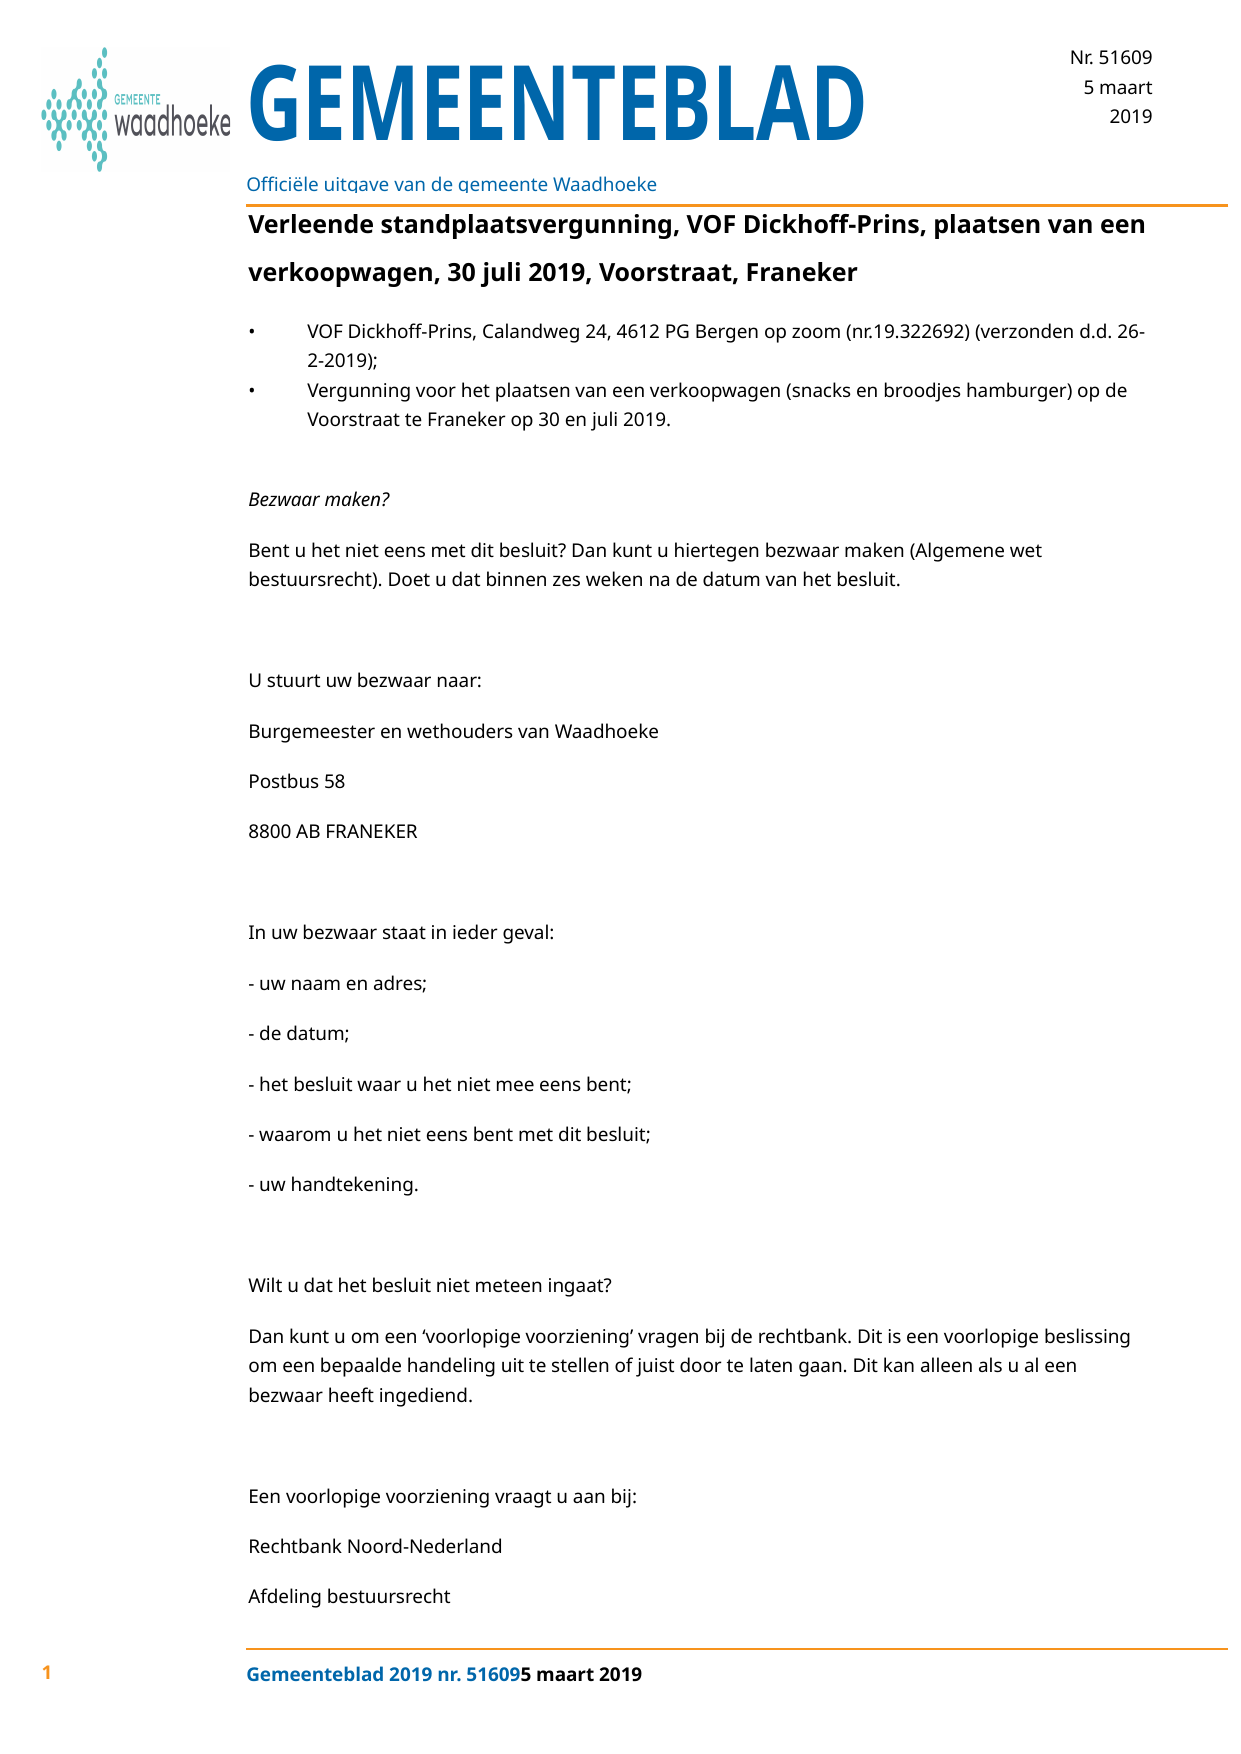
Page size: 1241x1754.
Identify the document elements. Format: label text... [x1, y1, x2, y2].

text - uw naam en adres; [248, 970, 1152, 996]
text Bent u het niet eens met dit besluit? Dan kunt u hiertegen bezwaar maken (Algemene wet bestuursrecht). Doet u dat binnen zes weken na de datum van het besluit. [248, 537, 1152, 592]
list VOF Dickhoff-Prins, Calandweg 24, 4612 PG Bergen op zoom (nr.19.322692) (verzonden d.d. 26-2-2019); [248, 318, 1152, 373]
text Een voorlopige voorziening vraagt u aan bij: [248, 1483, 1152, 1509]
text Rechtbank Noord-Nederland [248, 1533, 1152, 1559]
text - het besluit waar u het niet mee eens bent; [248, 1071, 1152, 1097]
text Bezwaar maken? [248, 487, 1152, 512]
text 8800 AB FRANEKER [248, 819, 1152, 844]
text Burgemeester en wethouders van Waadhoeke [248, 718, 1152, 744]
text Postbus 58 [248, 768, 1152, 794]
text In uw bezwaar staat in ieder geval: [248, 919, 1152, 945]
text Dan kunt u om een ‘voorlopige voorziening’ vragen bij de rechtbank. Dit is een voorlopige beslissing om een bepaalde handeling uit te stellen of juist door te laten gaan. Dit kan alleen als u al een bezwaar heeft ingediend. [248, 1323, 1152, 1408]
picture [41, 47, 231, 172]
text - de datum; [248, 1020, 1152, 1046]
text U stuurt uw bezwaar naar: [248, 667, 1152, 693]
list Vergunning voor het plaatsen van een verkoopwagen (snacks en broodjes hamburger) op de Voorstraat te Franeker op 30 en juli 2019. [248, 377, 1152, 432]
text Verleende standplaatsvergunning, VOF Dickhoff-Prins, plaatsen van een verkoopwagen, 30 juli 2019, Voorstraat, Franeker [248, 207, 1152, 288]
text - uw handtekening. [248, 1172, 1152, 1197]
text Afdeling bestuursrecht [248, 1584, 1152, 1609]
text - waarom u het niet eens bent met dit besluit; [248, 1121, 1152, 1147]
text Wilt u dat het besluit niet meteen ingaat? [248, 1272, 1152, 1298]
